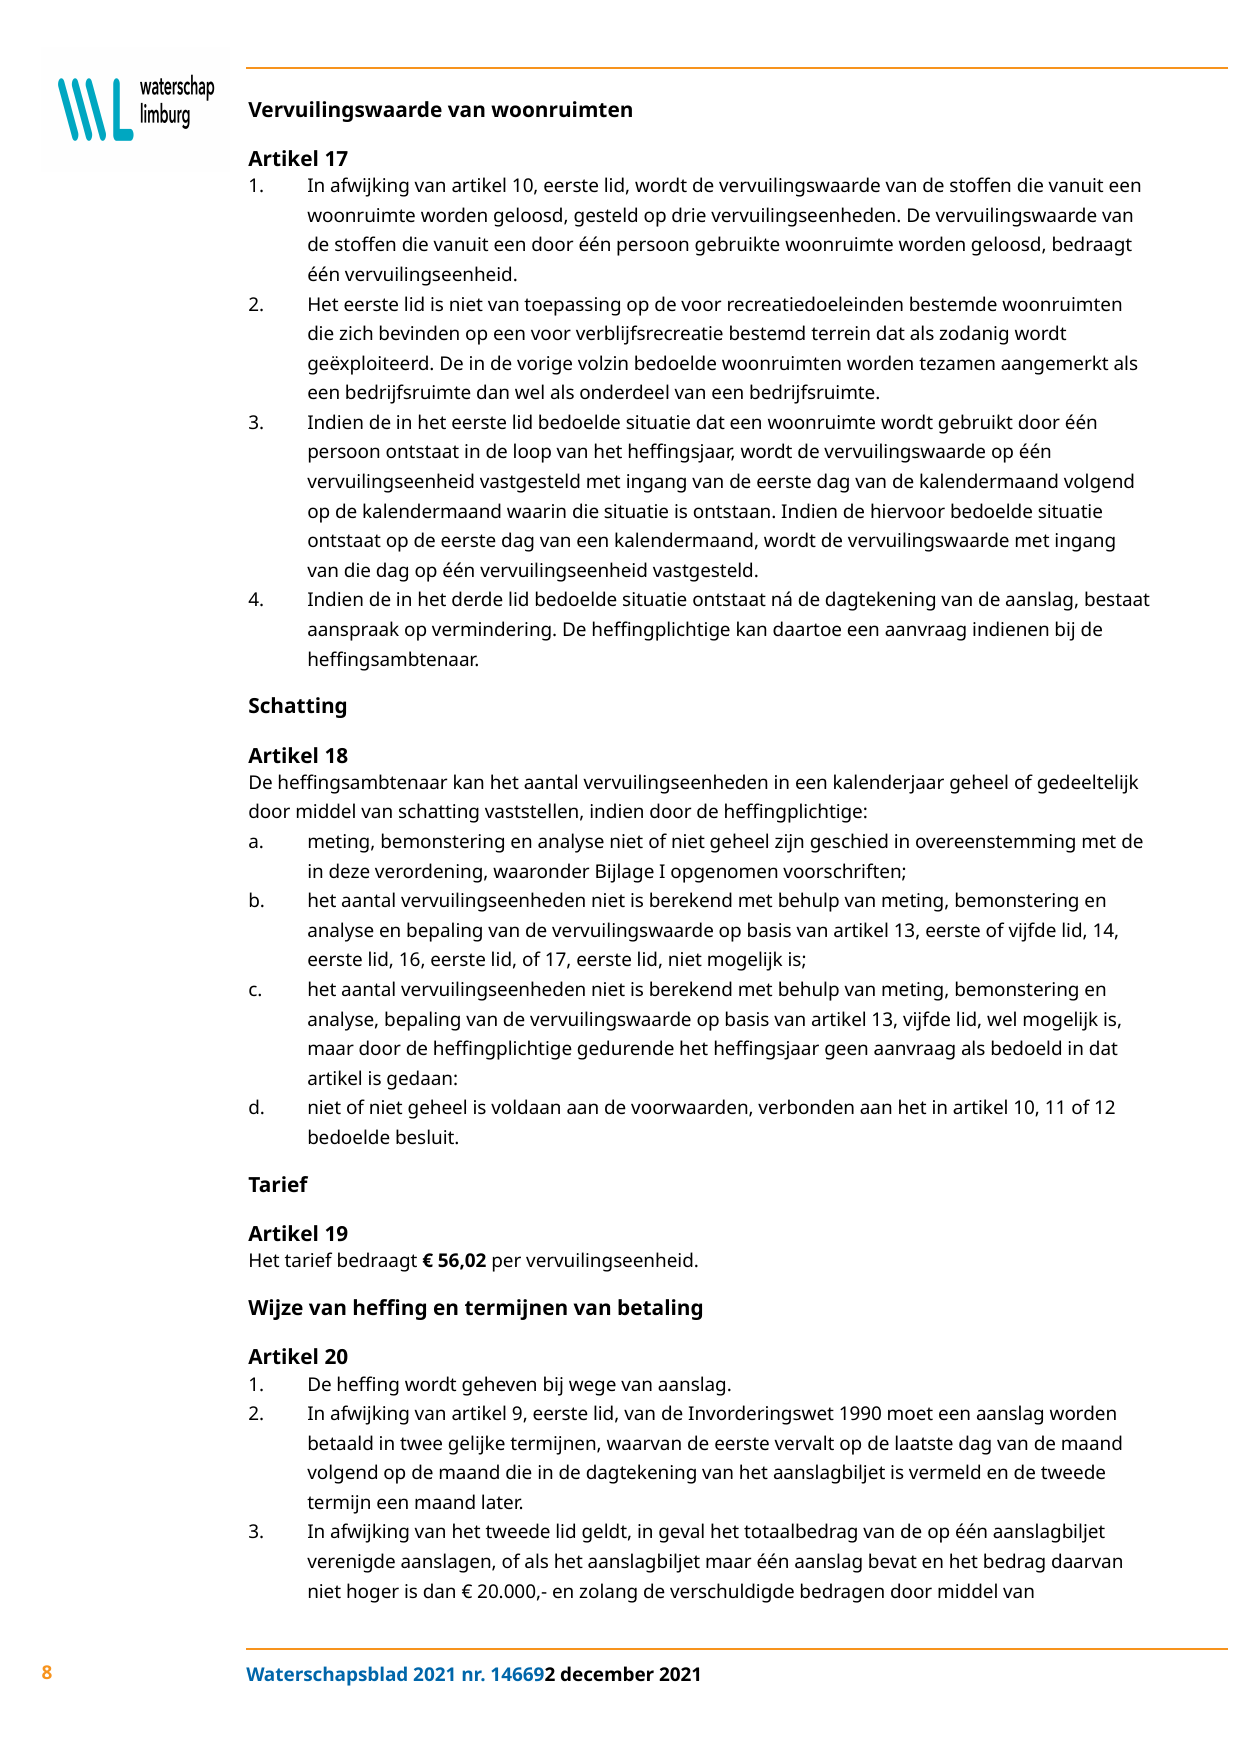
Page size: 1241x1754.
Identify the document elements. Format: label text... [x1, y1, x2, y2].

list Indien de in het derde lid bedoelde situatie ontstaat ná de dagtekening van de aanslag, bestaat aanspraak op vermindering. De heffingplichtige kan daartoe een aanvraag indienen bij de heffingsambtenaar. [248, 587, 1152, 672]
list De heffing wordt geheven bij wege van aanslag. [248, 1371, 1152, 1397]
picture [41, 47, 231, 172]
list het aantal vervuilingseenheden niet is berekend met behulp van meting, bemonstering en analyse en bepaling van de vervuilingswaarde op basis van artikel 13, eerste of vijfde lid, 14, eerste lid, 16, eerste lid, of 17, eerste lid, niet mogelijk is; [248, 887, 1152, 972]
text Artikel 20 [248, 1342, 1152, 1371]
text Artikel 18 [248, 741, 1152, 769]
text Tarief [248, 1170, 1152, 1198]
list In afwijking van artikel 9, eerste lid, van de Invorderingswet 1990 moet een aanslag worden betaald in twee gelijke termijnen, waarvan de eerste vervalt op de laatste dag van de maand volgend op de maand die in de dagtekening van het aanslagbiljet is vermeld en de tweede termijn een maand later. [248, 1400, 1152, 1515]
list In afwijking van het tweede lid geldt, in geval het totaalbedrag van de op één aanslagbiljet verenigde aanslagen, of als het aanslagbiljet maar één aanslag bevat en het bedrag daarvan niet hoger is dan € 20.000,- en zolang de verschuldigde bedragen door middel van [248, 1519, 1152, 1604]
text Het tarief bedraagt € 56,02 per vervuilingseenheid. [248, 1247, 1152, 1273]
list het aantal vervuilingseenheden niet is berekend met behulp van meting, bemonstering en analyse, bepaling van de vervuilingswaarde op basis van artikel 13, vijfde lid, wel mogelijk is, maar door de heffingplichtige gedurende het heffingsjaar geen aanvraag als bedoeld in dat artikel is gedaan: [248, 976, 1152, 1091]
list In afwijking van artikel 10, eerste lid, wordt de vervuilingswaarde van de stoffen die vanuit een woonruimte worden geloosd, gesteld op drie vervuilingseenheden. De vervuilingswaarde van de stoffen die vanuit een door één persoon gebruikte woonruimte worden geloosd, bedraagt één vervuilingseenheid. [248, 172, 1152, 287]
text Schatting [248, 691, 1152, 720]
text De heffingsambtenaar kan het aantal vervuilingseenheden in een kalenderjaar geheel of gedeeltelijk door middel van schatting vaststellen, indien door de heffingplichtige: [248, 769, 1152, 824]
list niet of niet geheel is voldaan aan de voorwaarden, verbonden aan het in artikel 10, 11 of 12 bedoelde besluit. [248, 1094, 1152, 1150]
text Wijze van heffing en termijnen van betaling [248, 1293, 1152, 1322]
list Het eerste lid is niet van toepassing op de voor recreatiedoeleinden bestemde woonruimten die zich bevinden op een voor verblijfsrecreatie bestemd terrein dat als zodanig wordt geëxploiteerd. De in de vorige volzin bedoelde woonruimten worden tezamen aangemerkt als een bedrijfsruimte dan wel als onderdeel van een bedrijfsruimte. [248, 291, 1152, 405]
text Artikel 19 [248, 1219, 1152, 1247]
list Indien de in het eerste lid bedoelde situatie dat een woonruimte wordt gebruikt door één persoon ontstaat in de loop van het heffingsjaar, wordt de vervuilingswaarde op één vervuilingseenheid vastgesteld met ingang van de eerste dag van de kalendermaand volgend op de kalendermaand waarin die situatie is ontstaan. Indien de hiervoor bedoelde situatie ontstaat op de eerste dag van een kalendermaand, wordt de vervuilingswaarde met ingang van die dag op één vervuilingseenheid vastgesteld. [248, 409, 1152, 583]
text Vervuilingswaarde van woonruimten [248, 95, 1152, 123]
list meting, bemonstering en analyse niet of niet geheel zijn geschied in overeenstemming met de in deze verordening, waaronder Bijlage I opgenomen voorschriften; [248, 828, 1152, 884]
text Artikel 17 [248, 144, 1152, 172]
